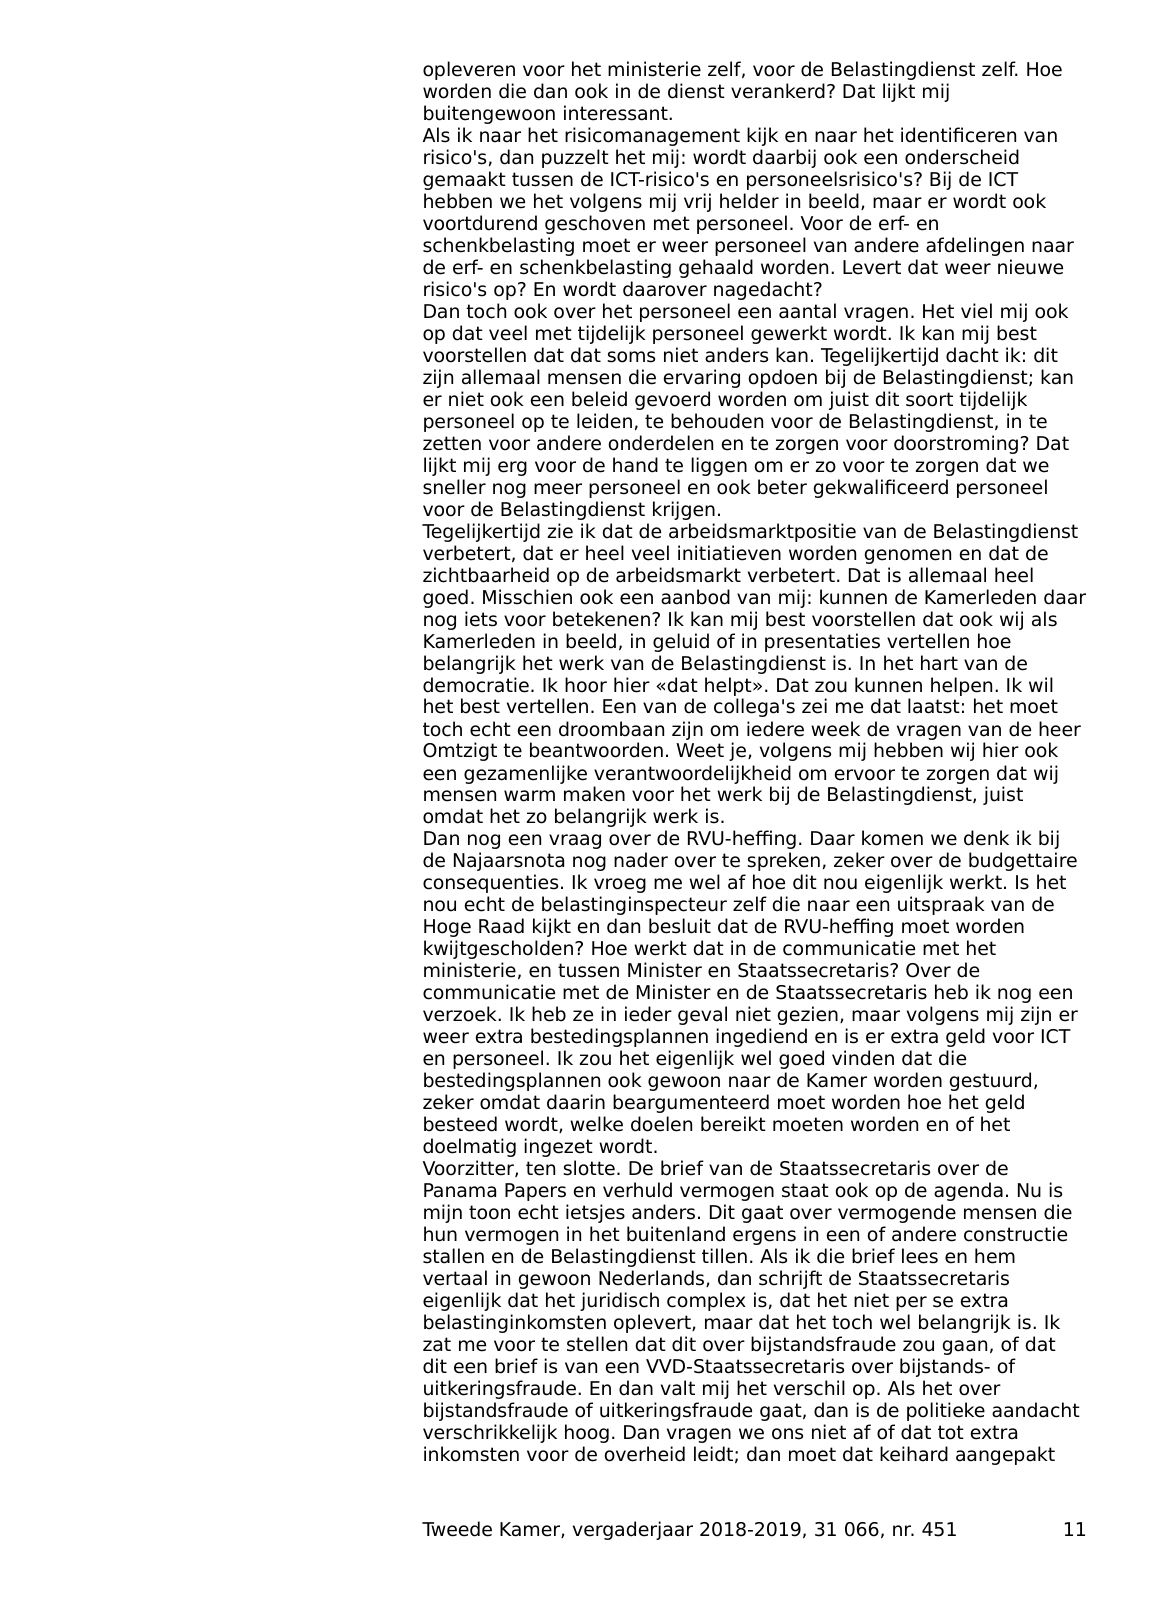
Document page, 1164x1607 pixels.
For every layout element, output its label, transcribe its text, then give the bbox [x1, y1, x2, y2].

text Dan toch ook over het personeel een aantal vragen. Het viel mij ook op dat veel met tijdelijk personeel gewerkt wordt. Ik kan mij best voorstellen dat dat soms niet anders kan. Tegelijkertijd dacht ik: dit zijn allemaal mensen die ervaring opdoen bij de Belastingdienst; kan er niet ook een beleid gevoerd worden om juist dit soort tijdelijk personeel op te leiden, te behouden voor de Belastingdienst, in te zetten voor andere onderdelen en te zorgen voor doorstroming? Dat lijkt mij erg voor de hand te liggen om er zo voor te zorgen dat we sneller nog meer personeel en ook beter gekwalificeerd personeel voor de Belastingdienst krijgen. [422, 301, 1087, 521]
text Dan nog een vraag over de RVU-heffing. Daar komen we denk ik bij de Najaarsnota nog nader over te spreken, zeker over de budgettaire consequenties. Ik vroeg me wel af hoe dit nou eigenlijk werkt. Is het nou echt de belastinginspecteur zelf die naar een uitspraak van de Hoge Raad kijkt en dan besluit dat de RVU-heffing moet worden kwijtgescholden? Hoe werkt dat in de communicatie met het ministerie, en tussen Minister en Staatssecretaris? Over de communicatie met de Minister en de Staatssecretaris heb ik nog een verzoek. Ik heb ze in ieder geval niet gezien, maar volgens mij zijn er weer extra bestedingsplannen ingediend en is er extra geld voor ICT en personeel. Ik zou het eigenlijk wel goed vinden dat die bestedingsplannen ook gewoon naar de Kamer worden gestuurd, zeker omdat daarin beargumenteerd moet worden hoe het geld besteed wordt, welke doelen bereikt moeten worden en of het doelmatig ingezet wordt. [422, 828, 1087, 1158]
text Voorzitter, ten slotte. De brief van de Staatssecretaris over de Panama Papers en verhuld vermogen staat ook op de agenda. Nu is mijn toon echt ietsjes anders. Dit gaat over vermogende mensen die hun vermogen in het buitenland ergens in een of andere constructie stallen en de Belastingdienst tillen. Als ik die brief lees en hem vertaal in gewoon Nederlands, dan schrijft de Staatssecretaris eigenlijk dat het juridisch complex is, dat het niet per se extra belastinginkomsten oplevert, maar dat het toch wel belangrijk is. Ik zat me voor te stellen dat dit over bijstandsfraude zou gaan, of dat dit een brief is van een VVD-Staatssecretaris over bijstands- of uitkeringsfraude. En dan valt mij het verschil op. Als het over bijstandsfraude of uitkeringsfraude gaat, dan is de politieke aandacht verschrikkelijk hoog. Dan vragen we ons niet af of dat tot extra inkomsten voor de overheid leidt; dan moet dat keihard aangepakt [422, 1158, 1087, 1466]
text Tegelijkertijd zie ik dat de arbeidsmarktpositie van de Belastingdienst verbetert, dat er heel veel initiatieven worden genomen en dat de zichtbaarheid op de arbeidsmarkt verbetert. Dat is allemaal heel goed. Misschien ook een aanbod van mij: kunnen de Kamerleden daar nog iets voor betekenen? Ik kan mij best voorstellen dat ook wij als Kamerleden in beeld, in geluid of in presentaties vertellen hoe belangrijk het werk van de Belastingdienst is. In het hart van de democratie. Ik hoor hier «dat helpt». Dat zou kunnen helpen. Ik wil het best vertellen. Een van de collega's zei me dat laatst: het moet toch echt een droombaan zijn om iedere week de vragen van de heer Omtzigt te beantwoorden. Weet je, volgens mij hebben wij hier ook een gezamenlijke verantwoordelijkheid om ervoor te zorgen dat wij mensen warm maken voor het werk bij de Belastingdienst, juist omdat het zo belangrijk werk is. [422, 521, 1087, 828]
text opleveren voor het ministerie zelf, voor de Belastingdienst zelf. Hoe worden die dan ook in de dienst verankerd? Dat lijkt mij buitengewoon interessant. [422, 59, 1087, 125]
text Als ik naar het risicomanagement kijk en naar het identificeren van risico's, dan puzzelt het mij: wordt daarbij ook een onderscheid gemaakt tussen de ICT-risico's en personeelsrisico's? Bij de ICT hebben we het volgens mij vrij helder in beeld, maar er wordt ook voortdurend geschoven met personeel. Voor de erf- en schenkbelasting moet er weer personeel van andere afdelingen naar de erf- en schenkbelasting gehaald worden. Levert dat weer nieuwe risico's op? En wordt daarover nagedacht? [422, 125, 1087, 301]
